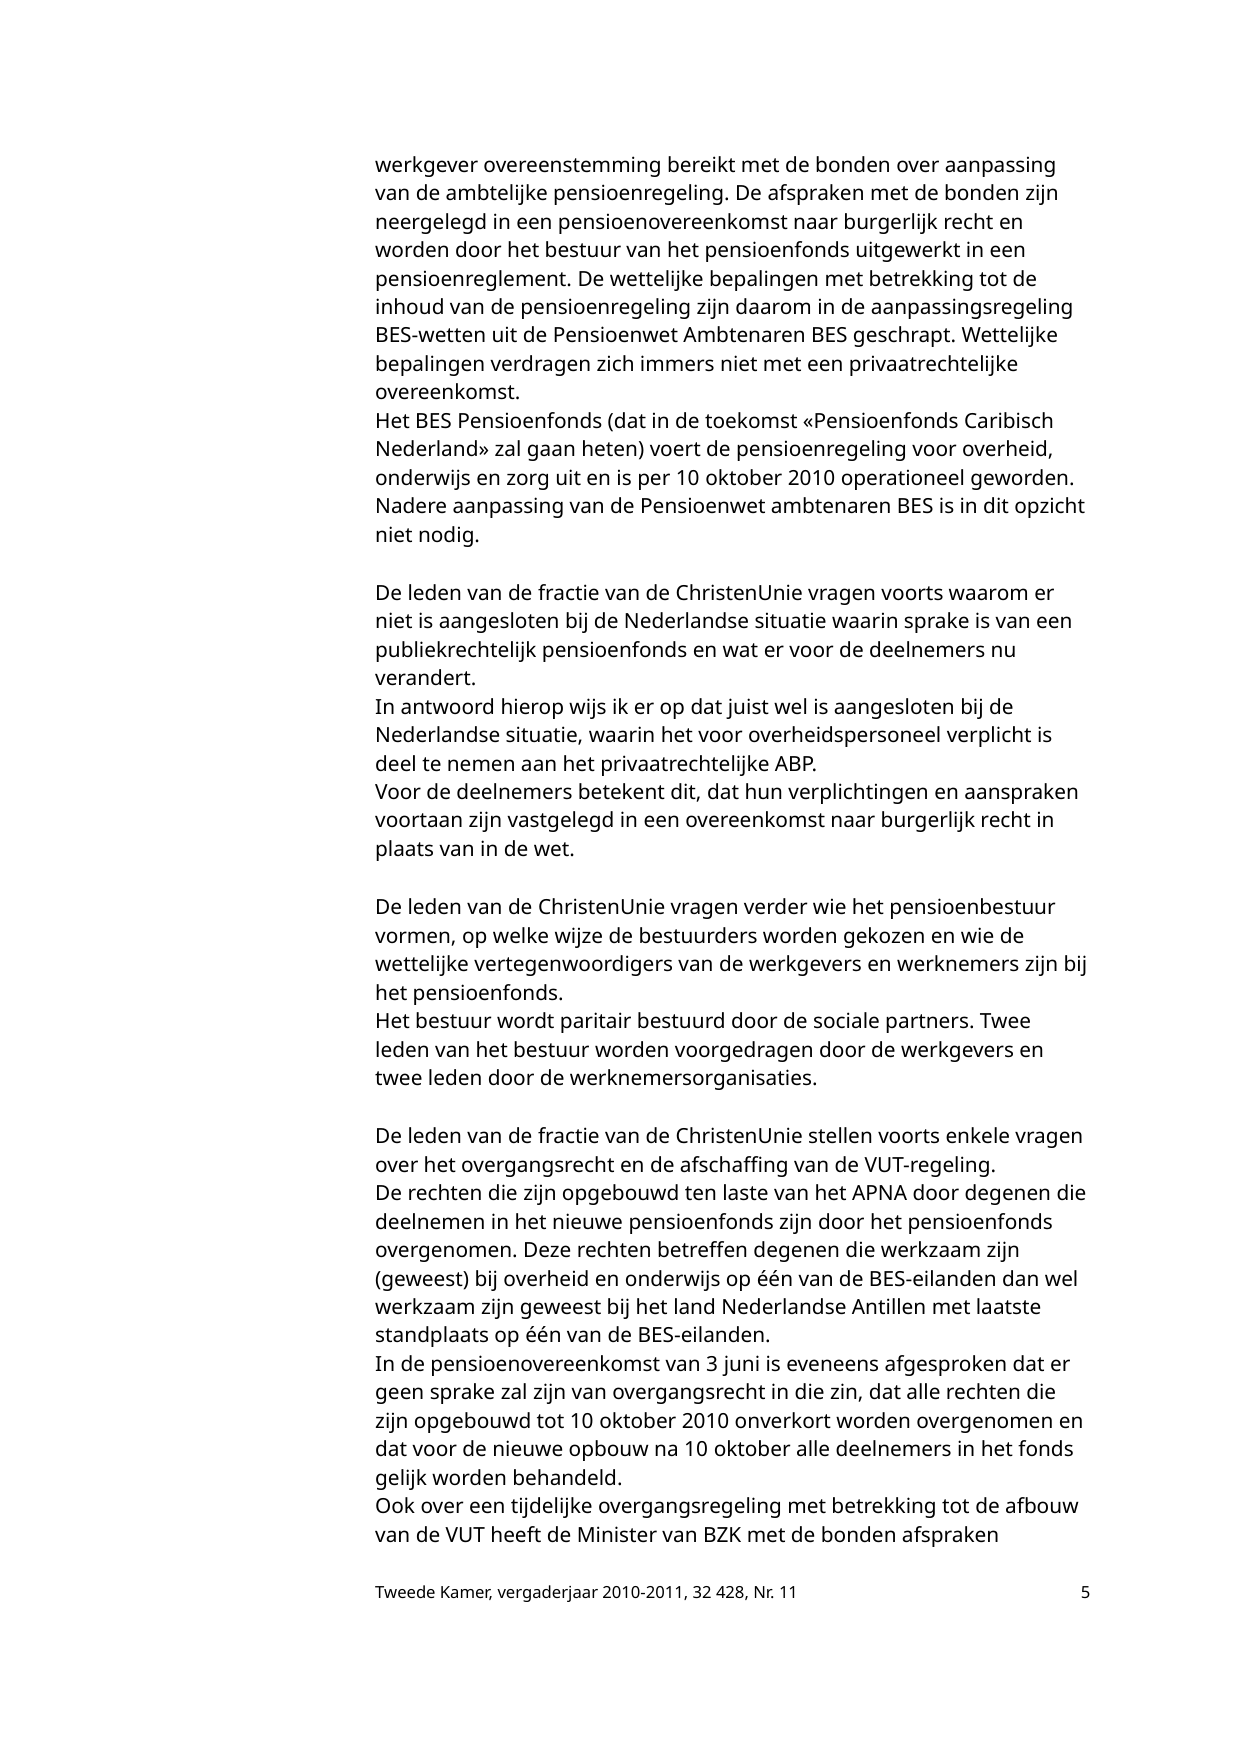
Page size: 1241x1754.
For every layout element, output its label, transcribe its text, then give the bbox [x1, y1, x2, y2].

text In antwoord hierop wijs ik er op dat juist wel is aangesloten bij de Nederlandse situatie, waarin het voor overheidspersoneel verplicht is deel te nemen aan het privaatrechtelijke ABP. [375, 692, 1090, 777]
text Het BES Pensioenfonds (dat in de toekomst «Pensioenfonds Caribisch Nederland» zal gaan heten) voert de pensioenregeling voor overheid, onderwijs en zorg uit en is per 10 oktober 2010 operationeel geworden. Nadere aanpassing van de Pensioenwet ambtenaren BES is in dit opzicht niet nodig. [375, 406, 1090, 548]
text De leden van de fractie van de ChristenUnie stellen voorts enkele vragen over het overgangsrecht en de afschaffing van de VUT-regeling. [375, 1122, 1090, 1178]
text Ook over een tijdelijke overgangsregeling met betrekking tot de afbouw van de VUT heeft de Minister van BZK met de bonden afspraken [375, 1491, 1090, 1548]
text werkgever overeenstemming bereikt met de bonden over aanpassing van de ambtelijke pensioenregeling. De afspraken met de bonden zijn neergelegd in een pensioenovereenkomst naar burgerlijk recht en worden door het bestuur van het pensioenfonds uitgewerkt in een pensioenreglement. De wettelijke bepalingen met betrekking tot de inhoud van de pensioenregeling zijn daarom in de aanpassingsregeling BES-wetten uit de Pensioenwet Ambtenaren BES geschrapt. Wettelijke bepalingen verdragen zich immers niet met een privaatrechtelijke overeenkomst. [375, 150, 1090, 406]
text Voor de deelnemers betekent dit, dat hun verplichtingen en aanspraken voortaan zijn vastgelegd in een overeenkomst naar burgerlijk recht in plaats van in de wet. [375, 777, 1090, 862]
text Het bestuur wordt paritair bestuurd door de sociale partners. Twee leden van het bestuur worden voorgedragen door de werkgevers en twee leden door de werknemersorganisaties. [375, 1006, 1090, 1092]
text De leden van de ChristenUnie vragen verder wie het pensioenbestuur vormen, op welke wijze de bestuurders worden gekozen en wie de wettelijke vertegenwoordigers van de werkgevers en werknemers zijn bij het pensioenfonds. [375, 892, 1090, 1006]
text De leden van de fractie van de ChristenUnie vragen voorts waarom er niet is aangesloten bij de Nederlandse situatie waarin sprake is van een publiekrechtelijk pensioenfonds en wat er voor de deelnemers nu verandert. [375, 578, 1090, 692]
text In de pensioenovereenkomst van 3 juni is eveneens afgesproken dat er geen sprake zal zijn van overgangsrecht in die zin, dat alle rechten die zijn opgebouwd tot 10 oktober 2010 onverkort worden overgenomen en dat voor de nieuwe opbouw na 10 oktober alle deelnemers in het fonds gelijk worden behandeld. [375, 1349, 1090, 1491]
text De rechten die zijn opgebouwd ten laste van het APNA door degenen die deelnemen in het nieuwe pensioenfonds zijn door het pensioenfonds overgenomen. Deze rechten betreffen degenen die werkzaam zijn (geweest) bij overheid en onderwijs op één van de BES-eilanden dan wel werkzaam zijn geweest bij het land Nederlandse Antillen met laatste standplaats op één van de BES-eilanden. [375, 1178, 1090, 1349]
